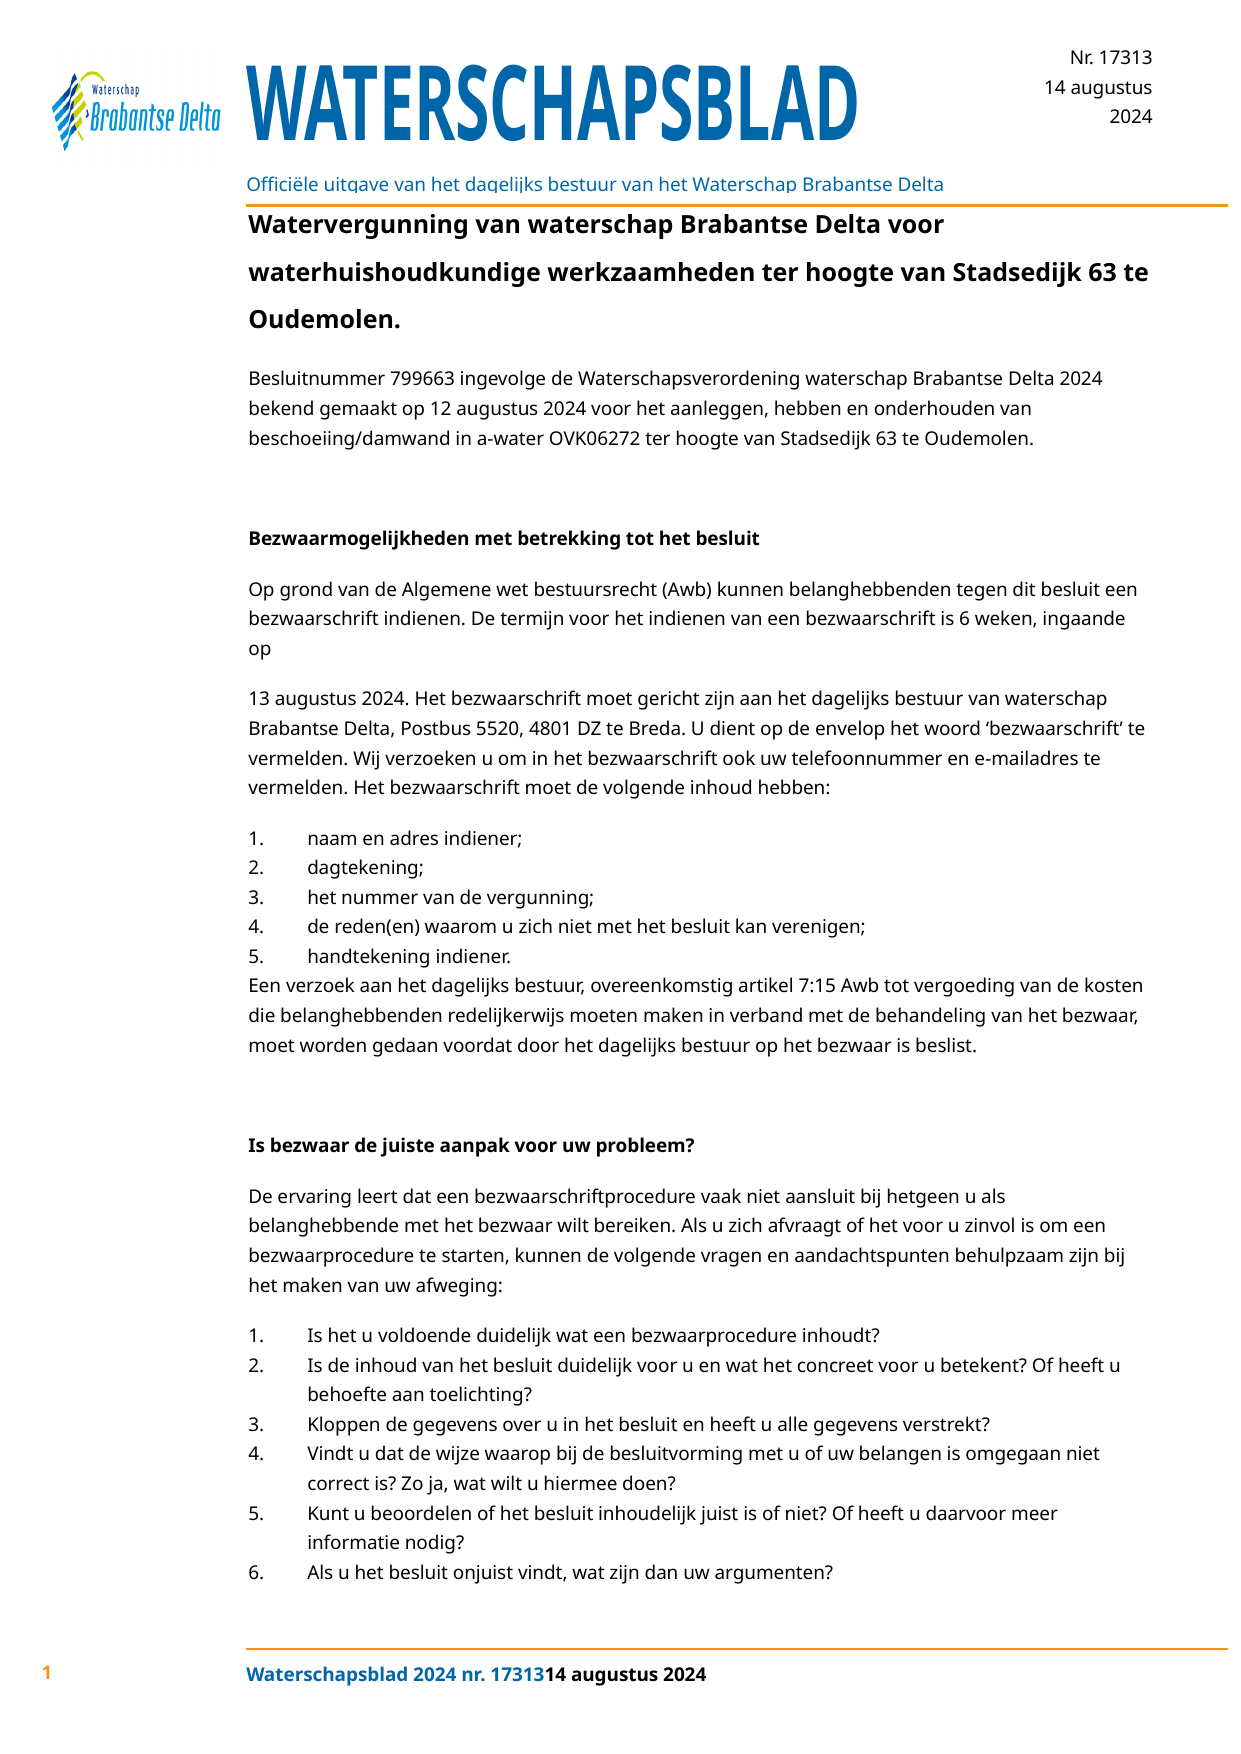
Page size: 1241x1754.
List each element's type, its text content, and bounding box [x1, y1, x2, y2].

list naam en adres indiener; [248, 825, 1152, 850]
text Is bezwaar de juiste aanpak voor uw probleem? [248, 1133, 1152, 1158]
text Op grond van de Algemene wet bestuursrecht (Awb) kunnen belanghebbenden tegen dit besluit een bezwaarschrift indienen. De termijn voor het indienen van een bezwaarschrift is 6 weken, ingaande op [248, 576, 1152, 661]
list handtekening indiener. [248, 943, 1152, 969]
text Bezwaarmogelijkheden met betrekking tot het besluit [248, 526, 1152, 551]
list Kloppen de gegevens over u in het besluit en heeft u alle gegevens verstrekt? [248, 1411, 1152, 1437]
list Vindt u dat de wijze waarop bij de besluitvorming met u of uw belangen is omgegaan niet correct is? Zo ja, wat wilt u hiermee doen? [248, 1441, 1152, 1496]
text Besluitnummer 799663 ingevolge de Waterschapsverordening waterschap Brabantse Delta 2024 bekend gemaakt op 12 augustus 2024 voor het aanleggen, hebben en onderhouden van beschoeiing/damwand in a-water OVK06272 ter hoogte van Stadsedijk 63 te Oudemolen. [248, 366, 1152, 450]
list Is de inhoud van het besluit duidelijk voor u en wat het concreet voor u betekent? Of heeft u behoefte aan toelichting? [248, 1352, 1152, 1407]
text Een verzoek aan het dagelijks bestuur, overeenkomstig artikel 7:15 Awb tot vergoeding van de kosten die belanghebbenden redelijkerwijs moeten maken in verband met de behandeling van het bezwaar, moet worden gedaan voordat door het dagelijks bestuur op het bezwaar is beslist. [248, 973, 1152, 1057]
list Is het u voldoende duidelijk wat een bezwaarprocedure inhoudt? [248, 1322, 1152, 1348]
list het nummer van de vergunning; [248, 884, 1152, 909]
list Als u het besluit onjuist vindt, wat zijn dan uw argumenten? [248, 1559, 1152, 1584]
picture [41, 47, 231, 172]
list Kunt u beoordelen of het besluit inhoudelijk juist is of niet? Of heeft u daarvoor meer informatie nodig? [248, 1500, 1152, 1555]
text De ervaring leert dat een bezwaarschriftprocedure vaak niet aansluit bij hetgeen u als belanghebbende met het bezwaar wilt bereiken. Als u zich afvraagt of het voor u zinvol is om een bezwaarprocedure te starten, kunnen de volgende vragen en aandachtspunten behulpzaam zijn bij het maken van uw afweging: [248, 1183, 1152, 1297]
list dagtekening; [248, 854, 1152, 880]
list de reden(en) waarom u zich niet met het besluit kan verenigen; [248, 913, 1152, 939]
text Watervergunning van waterschap Brabantse Delta voor waterhuishoudkundige werkzaamheden ter hoogte van Stadsedijk 63 te Oudemolen. [248, 207, 1152, 336]
text 13 augustus 2024. Het bezwaarschrift moet gericht zijn aan het dagelijks bestuur van waterschap Brabantse Delta, Postbus 5520, 4801 DZ te Breda. U dient op de envelop het woord ‘bezwaarschrift’ te vermelden. Wij verzoeken u om in het bezwaarschrift ook uw telefoonnummer en e‑mailadres te vermelden. Het bezwaarschrift moet de volgende inhoud hebben: [248, 686, 1152, 800]
